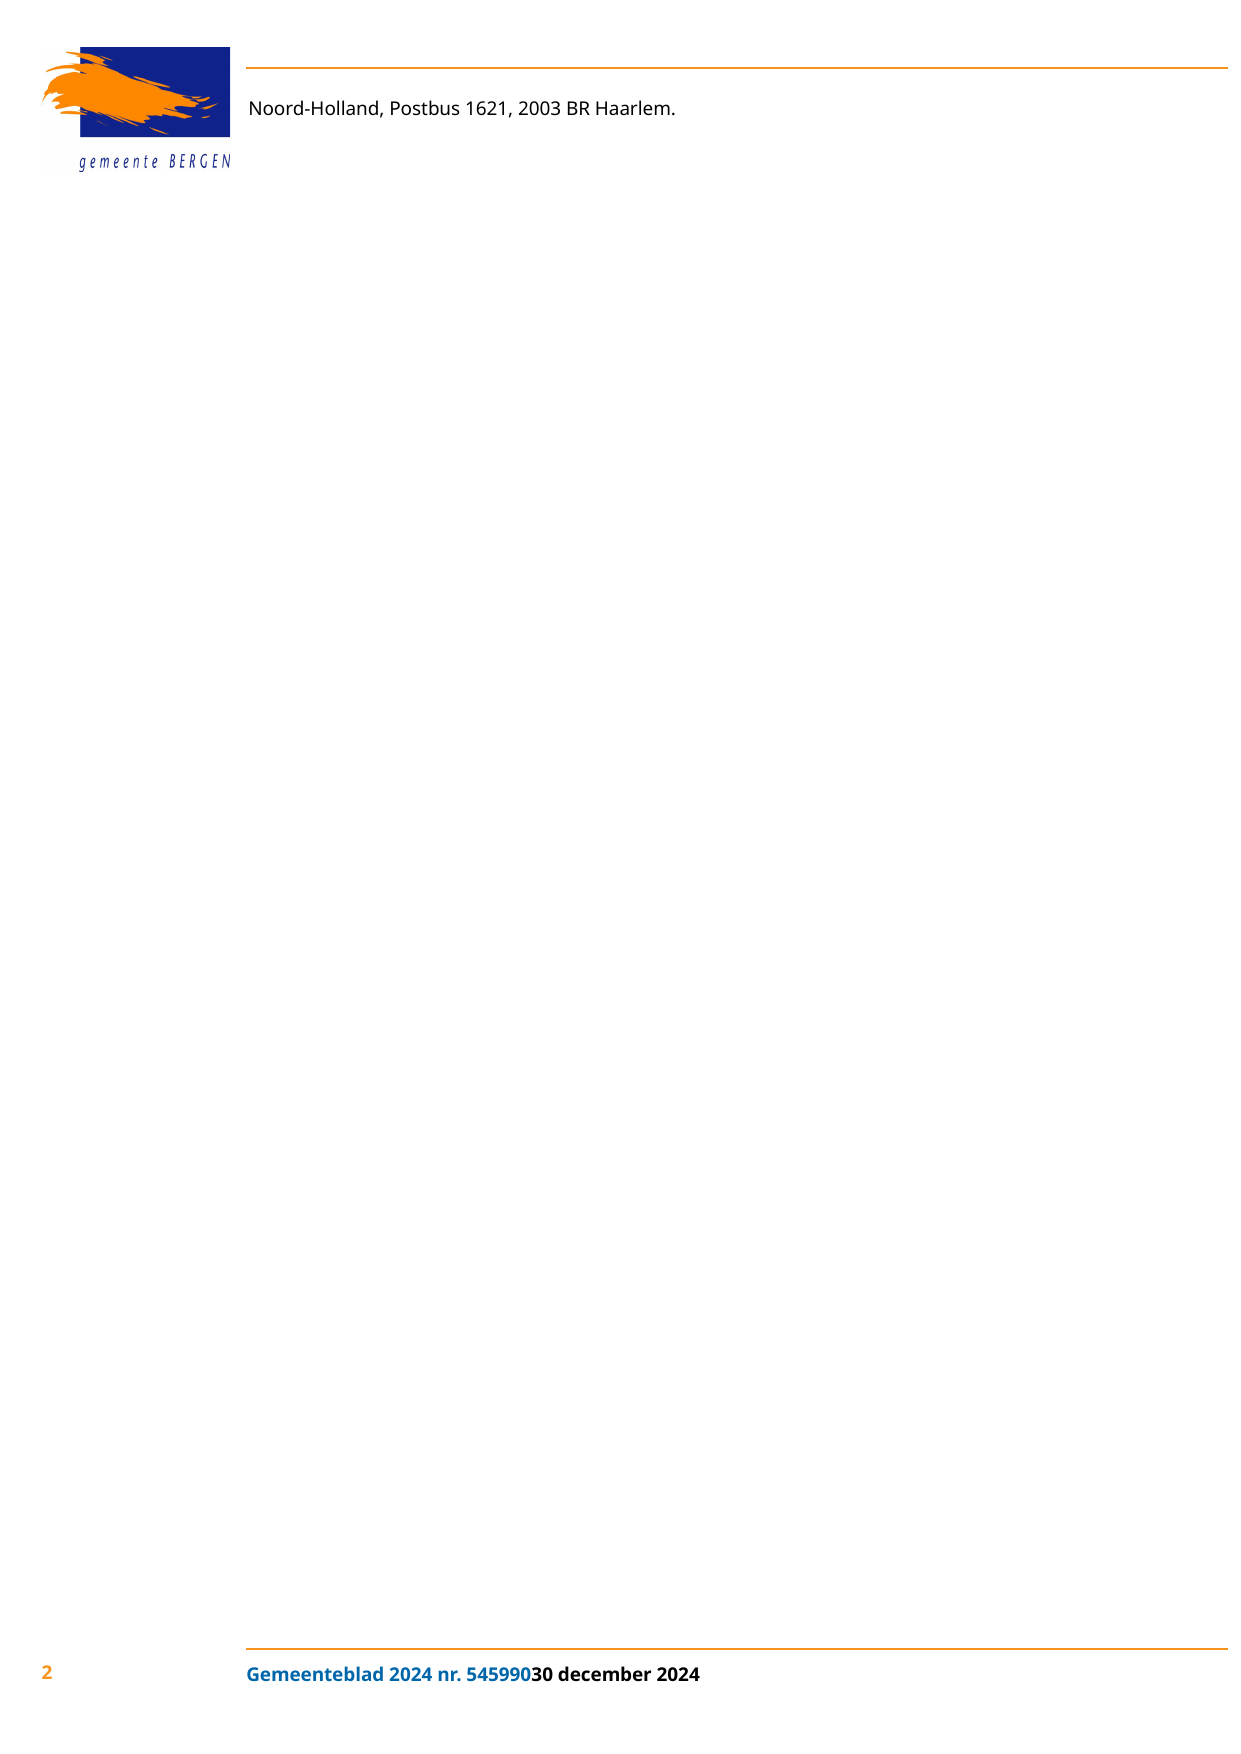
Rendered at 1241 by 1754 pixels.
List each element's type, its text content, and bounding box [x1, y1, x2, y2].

picture [41, 47, 231, 172]
text Noord-Holland, Postbus 1621, 2003 BR Haarlem. [248, 95, 1152, 121]
